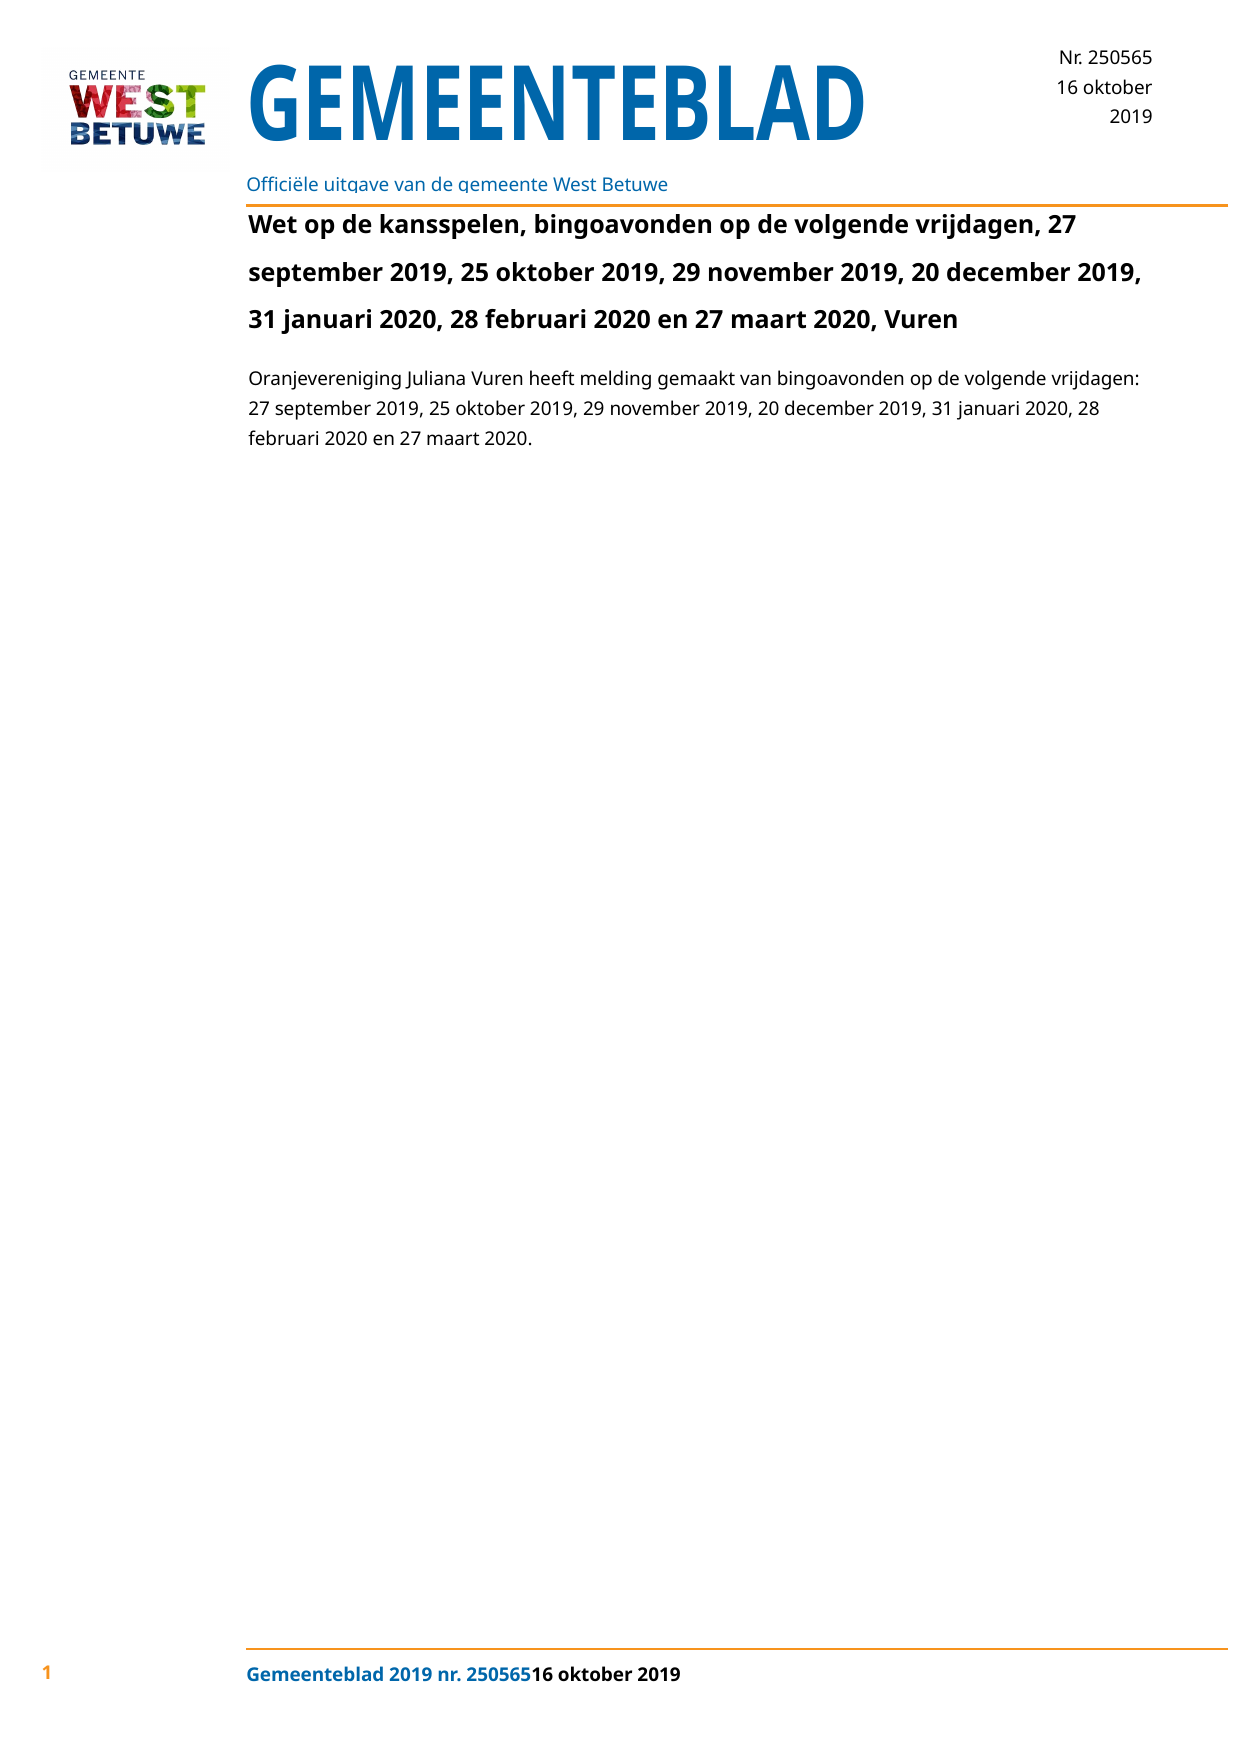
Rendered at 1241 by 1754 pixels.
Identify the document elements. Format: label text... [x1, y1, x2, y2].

picture [41, 47, 231, 172]
text Wet op de kansspelen, bingoavonden op de volgende vrijdagen, 27 september 2019, 25 oktober 2019, 29 november 2019, 20 december 2019, 31 januari 2020, 28 februari 2020 en 27 maart 2020, Vuren [248, 207, 1152, 336]
text Oranjevereniging Juliana Vuren heeft melding gemaakt van bingoavonden op de volgende vrijdagen: 27 september 2019, 25 oktober 2019, 29 november 2019, 20 december 2019, 31 januari 2020, 28 februari 2020 en 27 maart 2020. [248, 366, 1152, 450]
